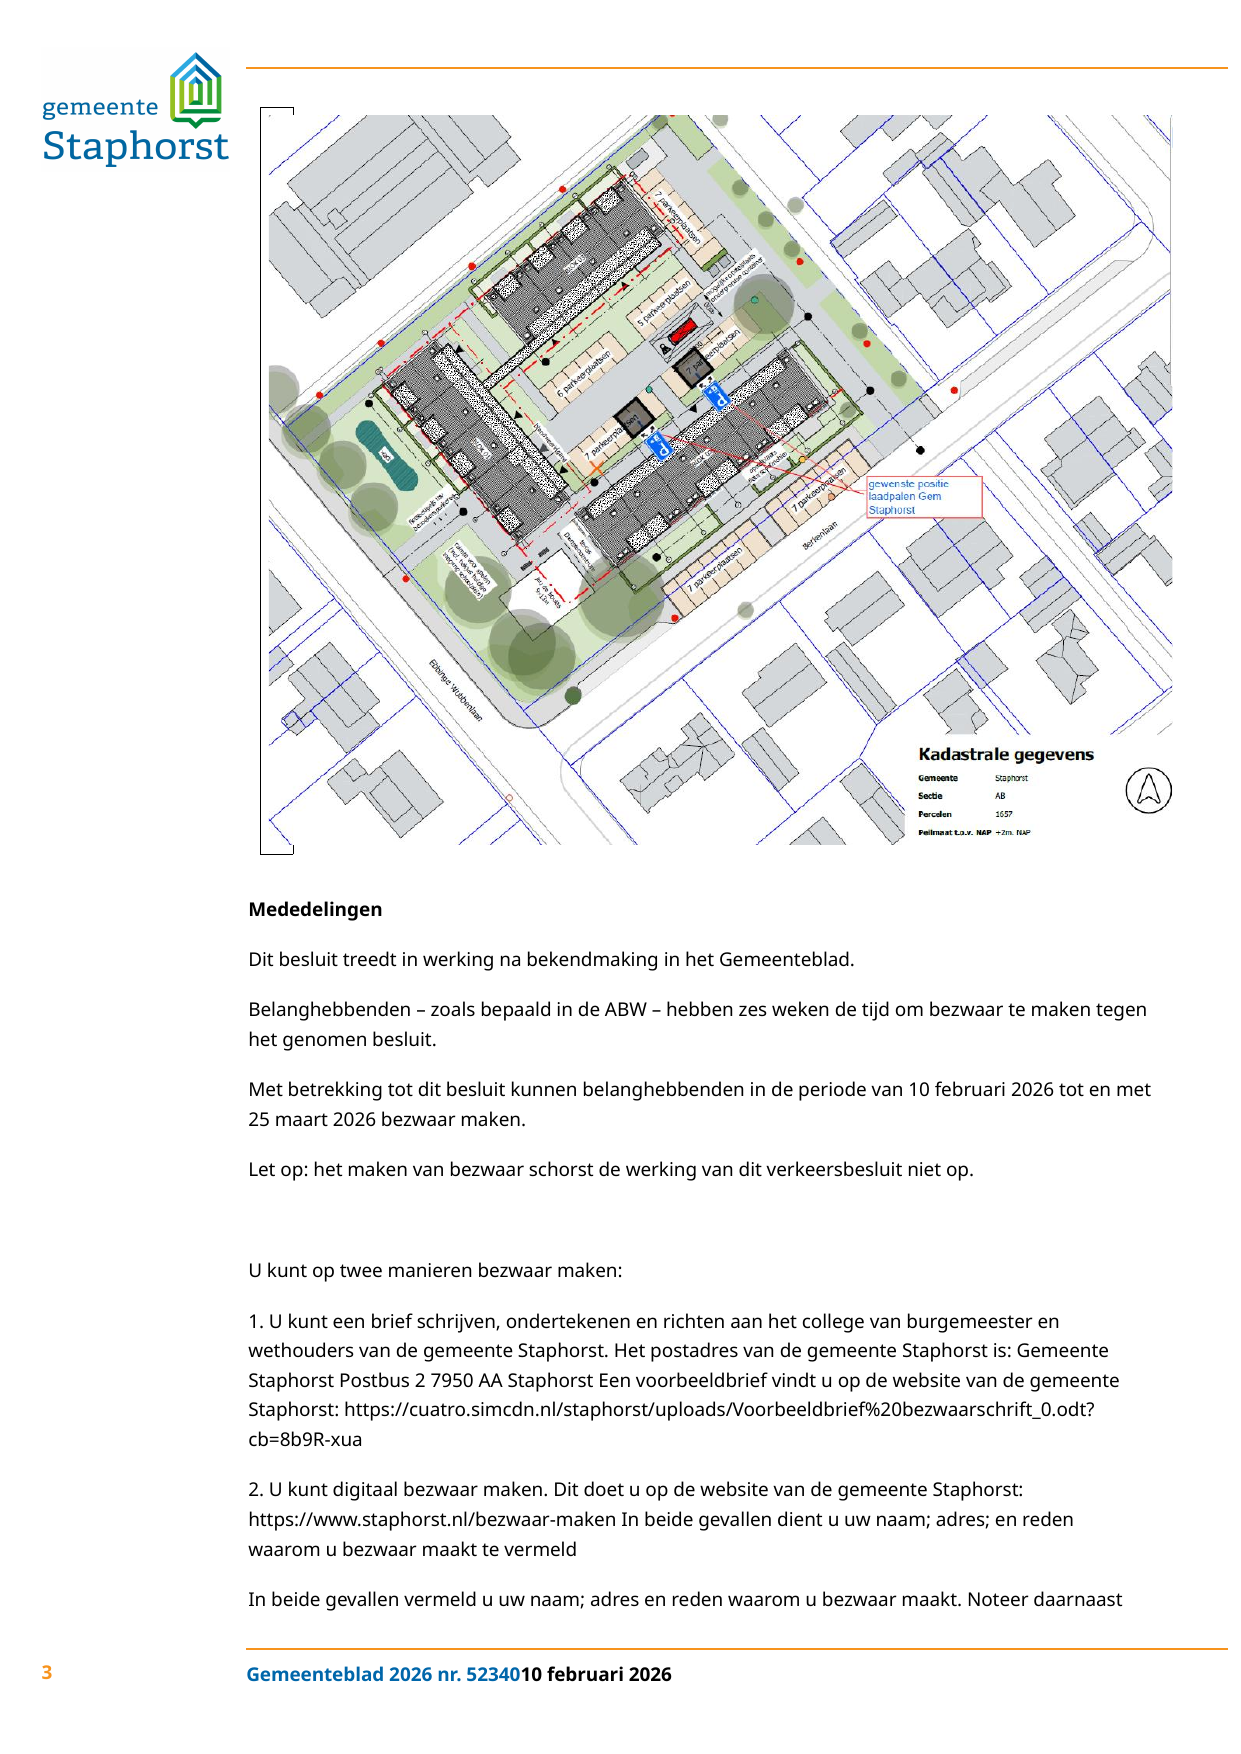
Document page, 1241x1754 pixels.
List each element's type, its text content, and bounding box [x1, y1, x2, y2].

text In beide gevallen vermeld u uw naam; adres en reden waarom u bezwaar maakt. Noteer daarnaast [248, 1586, 1152, 1612]
text Met betrekking tot dit besluit kunnen belanghebbenden in de periode van 10 februari 2026 tot en met 25 maart 2026 bezwaar maken. [248, 1077, 1152, 1132]
text Dit besluit treedt in werking na bekendmaking in het Gemeenteblad. [248, 946, 1152, 972]
text 2. U kunt digitaal bezwaar maken. Dit doet u op de website van de gemeente Staphorst: https://www.staphorst.nl/bezwaar-maken In beide gevallen dient u uw naam; adres; en reden waarom u bezwaar maakt te vermeld [248, 1477, 1152, 1561]
text 1. U kunt een brief schrijven, ondertekenen en richten aan het college van burgemeester en wethouders van de gemeente Staphorst. Het postadres van de gemeente Staphorst is: Gemeente Staphorst Postbus 2 7950 AA Staphorst Een voorbeeldbrief vindt u op de website van de gemeente Staphorst: https://cuatro.simcdn.nl/staphorst/uploads/Voorbeeldbrief%20bezwaarschrift_0.odt?cb=8b9R-xua [248, 1308, 1152, 1452]
picture [41, 47, 231, 172]
text U kunt op twee manieren bezwaar maken: [248, 1257, 1152, 1283]
text Belanghebbenden – zoals bepaald in de ABW – hebben zes weken de tijd om bezwaar te maken tegen het genomen besluit. [248, 997, 1152, 1052]
text Mededelingen [248, 896, 1152, 921]
picture [268, 115, 1173, 845]
text Let op: het maken van bezwaar schorst de werking van dit verkeersbesluit niet op. [248, 1157, 1152, 1182]
